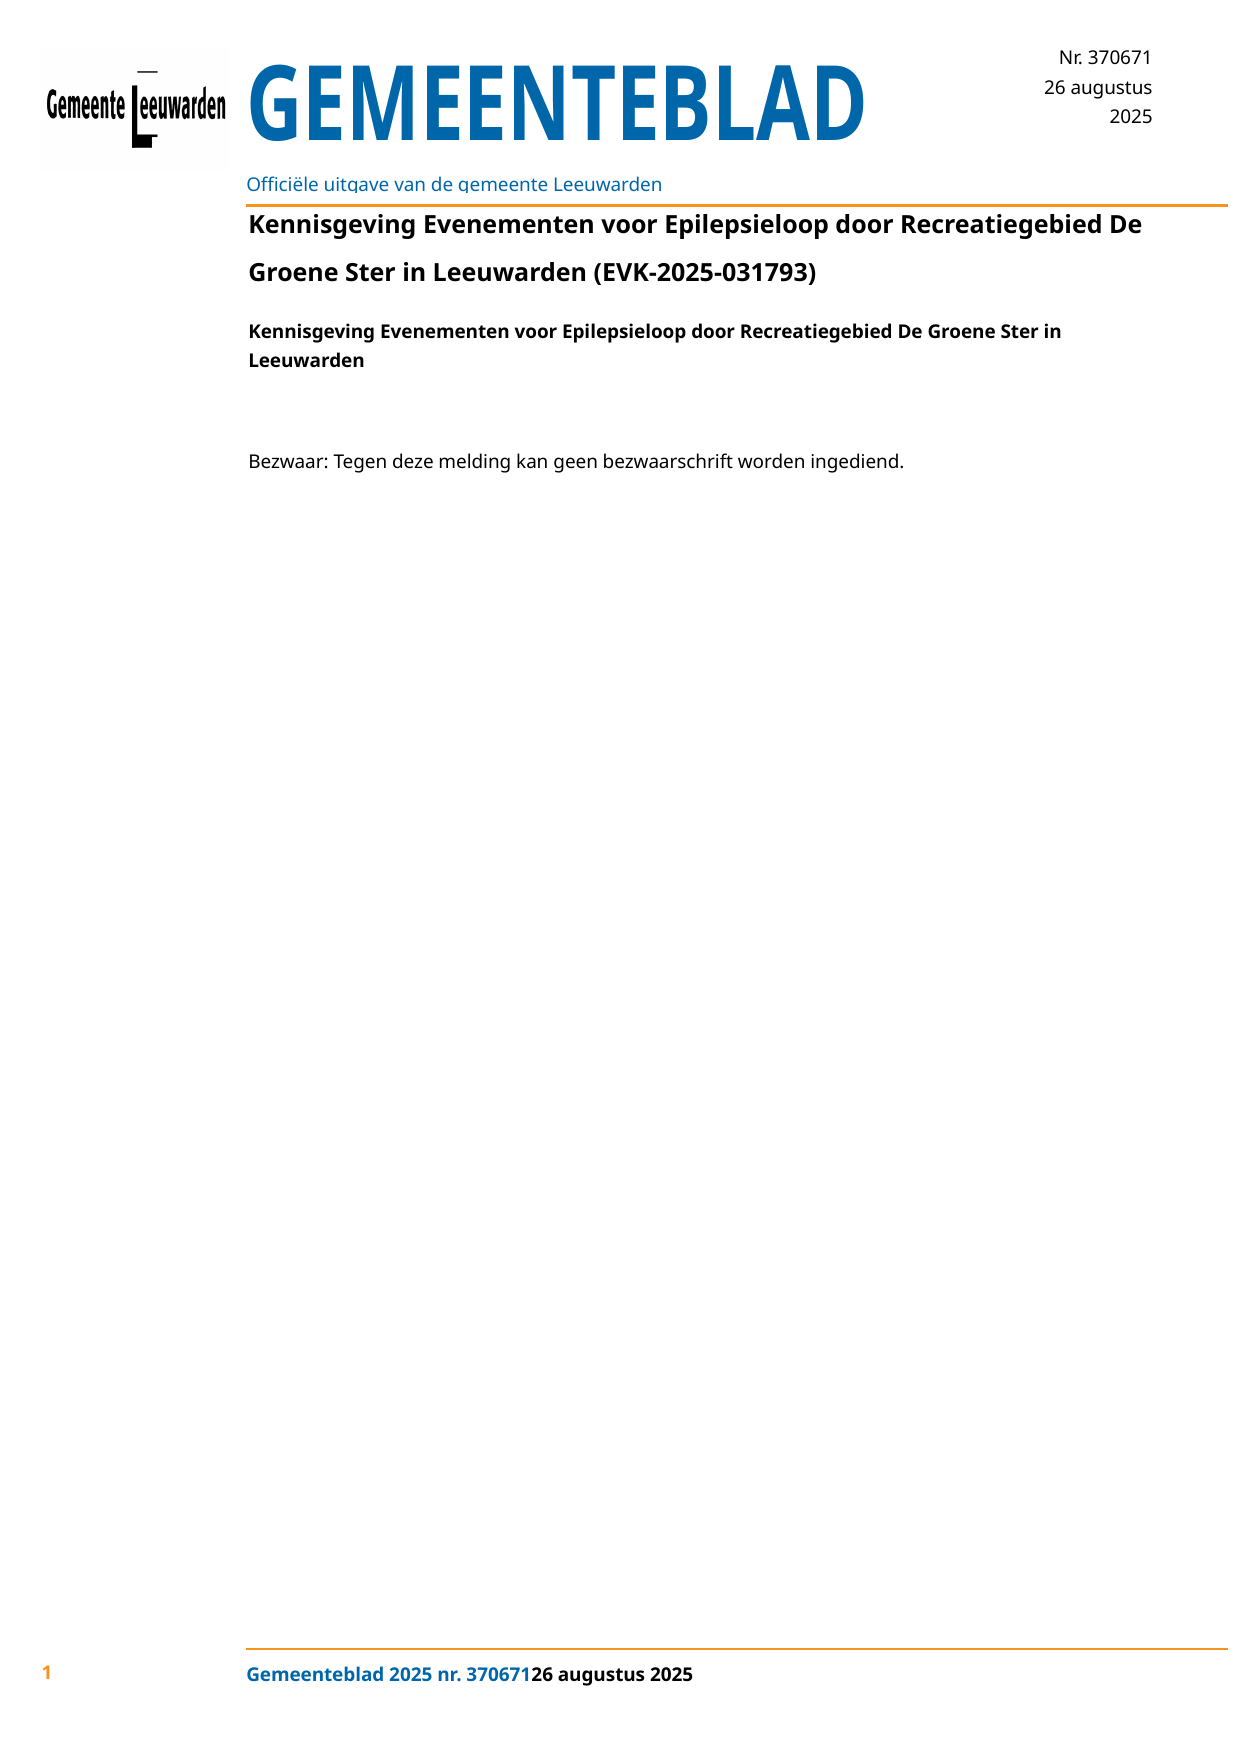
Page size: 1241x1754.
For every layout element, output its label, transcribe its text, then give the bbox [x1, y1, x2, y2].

text Bezwaar: Tegen deze melding kan geen bezwaarschrift worden ingediend. [248, 448, 1152, 474]
text Kennisgeving Evenementen voor Epilepsieloop door Recreatiegebied De Groene Ster in Leeuwarden [248, 318, 1152, 373]
picture [41, 47, 231, 172]
text Kennisgeving Evenementen voor Epilepsieloop door Recreatiegebied De Groene Ster in Leeuwarden (EVK-2025-031793) [248, 207, 1152, 288]
